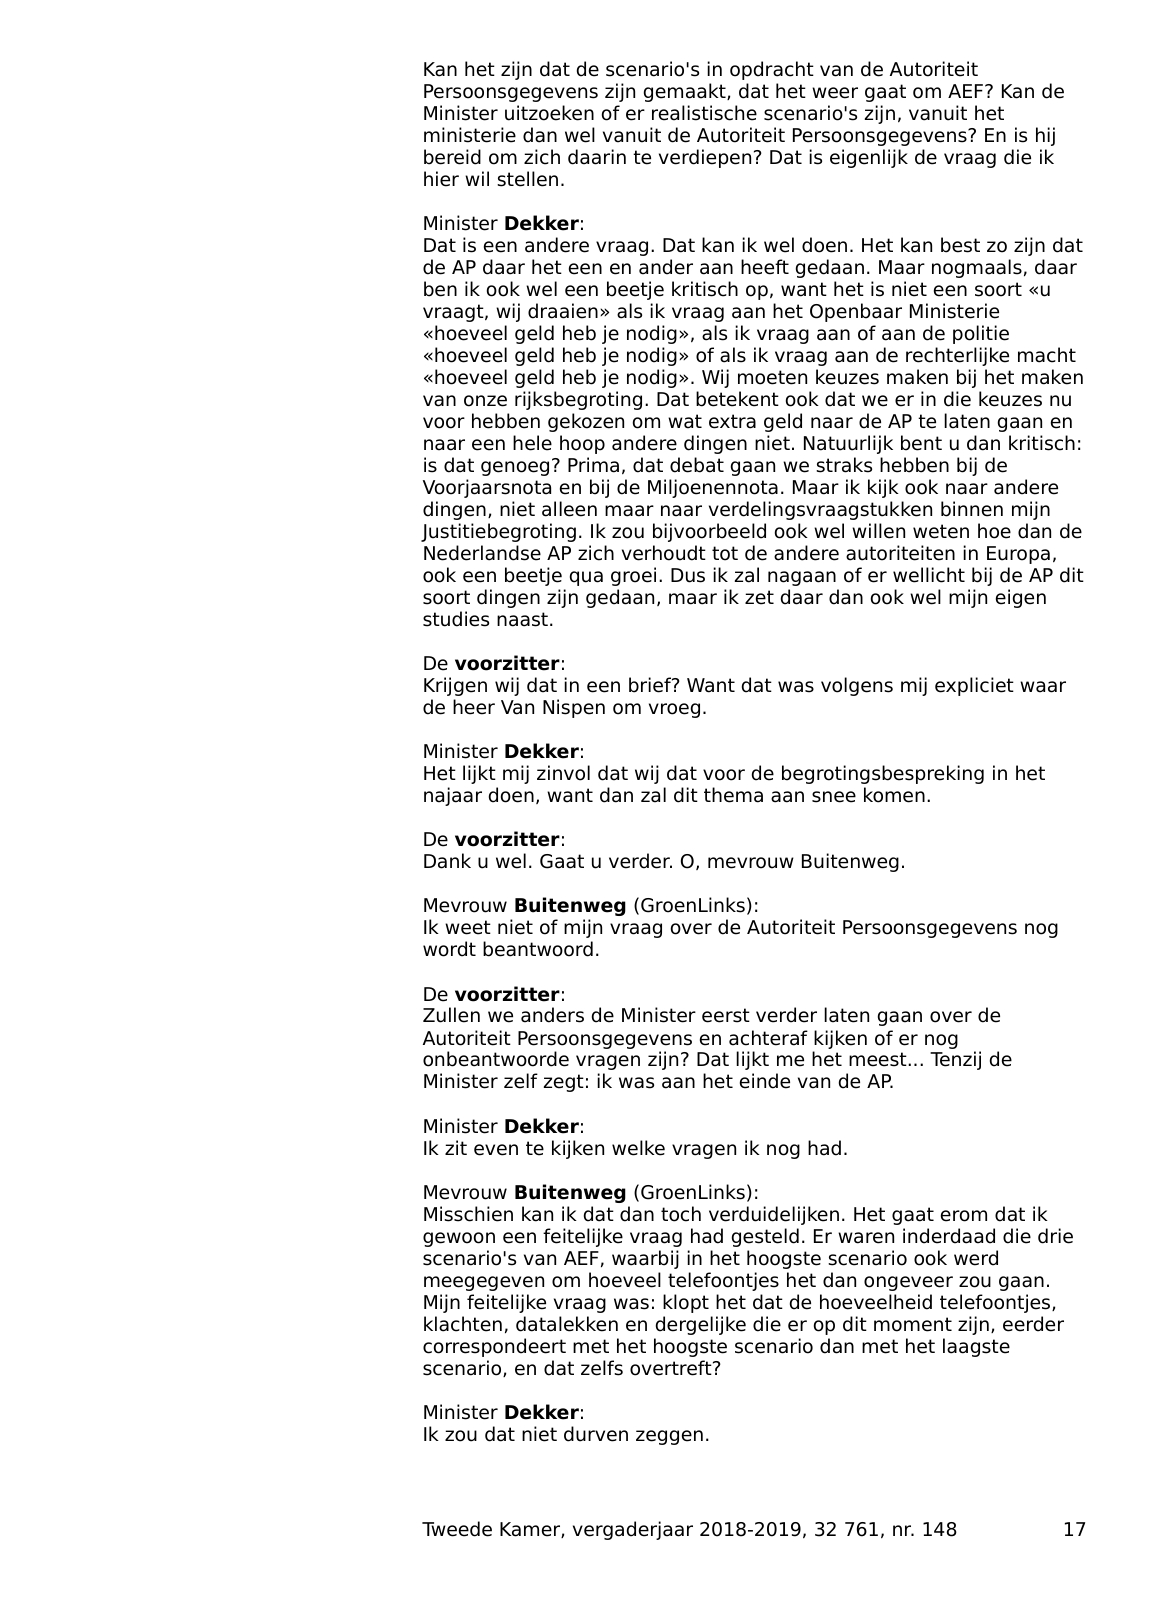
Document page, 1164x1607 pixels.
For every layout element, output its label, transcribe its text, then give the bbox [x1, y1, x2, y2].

text Misschien kan ik dat dan toch verduidelijken. Het gaat erom dat ik gewoon een feitelijke vraag had gesteld. Er waren inderdaad die drie scenario's van AEF, waarbij in het hoogste scenario ook werd meegegeven om hoeveel telefoontjes het dan ongeveer zou gaan. Mijn feitelijke vraag was: klopt het dat de hoeveelheid telefoontjes, klachten, datalekken en dergelijke die er op dit moment zijn, eerder correspondeert met het hoogste scenario dan met het laagste scenario, en dat zelfs overtreft? [422, 1204, 1087, 1379]
text Krijgen wij dat in een brief? Want dat was volgens mij expliciet waar de heer Van Nispen om vroeg. [422, 675, 1087, 719]
text De voorzitter: [422, 653, 1087, 675]
text De voorzitter: [422, 829, 1087, 851]
text Ik weet niet of mijn vraag over de Autoriteit Persoonsgegevens nog wordt beantwoord. [422, 917, 1087, 961]
text Mevrouw Buitenweg (GroenLinks): [422, 895, 1087, 917]
text Minister Dekker: [422, 741, 1087, 763]
text De voorzitter: [422, 983, 1087, 1005]
text Zullen we anders de Minister eerst verder laten gaan over de Autoriteit Persoonsgegevens en achteraf kijken of er nog onbeantwoorde vragen zijn? Dat lijkt me het meest... Tenzij de Minister zelf zegt: ik was aan het einde van de AP. [422, 1005, 1087, 1093]
text Minister Dekker: [422, 1402, 1087, 1424]
text Mevrouw Buitenweg (GroenLinks): [422, 1182, 1087, 1204]
text Minister Dekker: [422, 213, 1087, 235]
text Dat is een andere vraag. Dat kan ik wel doen. Het kan best zo zijn dat de AP daar het een en ander aan heeft gedaan. Maar nogmaals, daar ben ik ook wel een beetje kritisch op, want het is niet een soort «u vraagt, wij draaien» als ik vraag aan het Openbaar Ministerie «hoeveel geld heb je nodig», als ik vraag aan of aan de politie «hoeveel geld heb je nodig» of als ik vraag aan de rechterlijke macht «hoeveel geld heb je nodig». Wij moeten keuzes maken bij het maken van onze rijksbegroting. Dat betekent ook dat we er in die keuzes nu voor hebben gekozen om wat extra geld naar de AP te laten gaan en naar een hele hoop andere dingen niet. Natuurlijk bent u dan kritisch: is dat genoeg? Prima, dat debat gaan we straks hebben bij de Voorjaarsnota en bij de Miljoenennota. Maar ik kijk ook naar andere dingen, niet alleen maar naar verdelingsvraagstukken binnen mijn Justitiebegroting. Ik zou bijvoorbeeld ook wel willen weten hoe dan de Nederlandse AP zich verhoudt tot de andere autoriteiten in Europa, ook een beetje qua groei. Dus ik zal nagaan of er wellicht bij de AP dit soort dingen zijn gedaan, maar ik zet daar dan ook wel mijn eigen studies naast. [422, 235, 1087, 631]
text Ik zou dat niet durven zeggen. [422, 1424, 1087, 1446]
text Kan het zijn dat de scenario's in opdracht van de Autoriteit Persoonsgegevens zijn gemaakt, dat het weer gaat om AEF? Kan de Minister uitzoeken of er realistische scenario's zijn, vanuit het ministerie dan wel vanuit de Autoriteit Persoonsgegevens? En is hij bereid om zich daarin te verdiepen? Dat is eigenlijk de vraag die ik hier wil stellen. [422, 59, 1087, 191]
text Minister Dekker: [422, 1116, 1087, 1137]
text Ik zit even te kijken welke vragen ik nog had. [422, 1137, 1087, 1159]
text Dank u wel. Gaat u verder. O, mevrouw Buitenweg. [422, 851, 1087, 873]
text Het lijkt mij zinvol dat wij dat voor de begrotingsbespreking in het najaar doen, want dan zal dit thema aan snee komen. [422, 763, 1087, 807]
